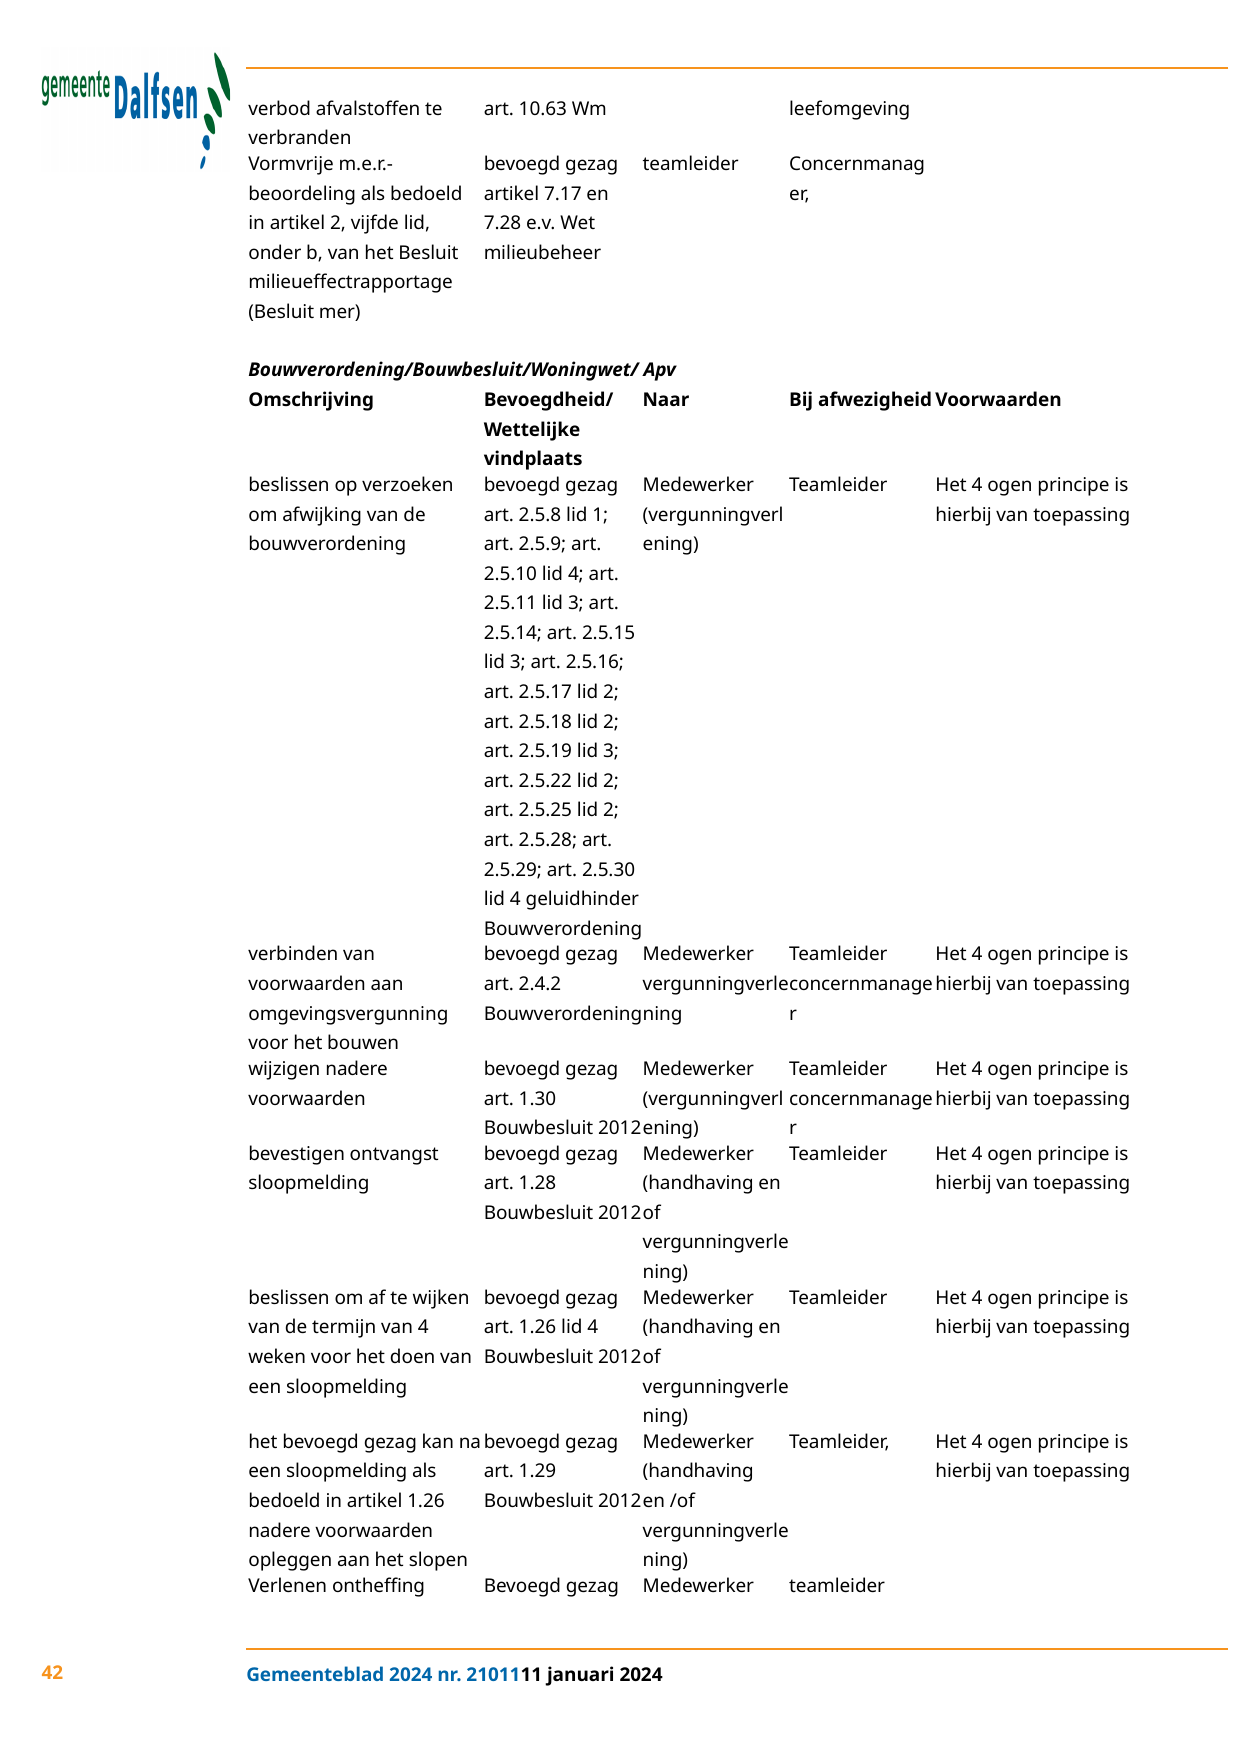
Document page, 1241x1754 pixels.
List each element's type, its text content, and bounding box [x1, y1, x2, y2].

table_cell bevoegd gezag art. 1.26 lid 4 Bouwbesluit 2012 [484, 1284, 642, 1428]
picture [41, 47, 231, 172]
table_cell Teamleider concernmanager [789, 1055, 935, 1140]
table_header Omschrijving [248, 386, 483, 471]
table_cell bevoegd gezag art. 1.29 Bouwbesluit 2012 [484, 1428, 642, 1572]
table_header Bij afwezigheid [789, 386, 935, 471]
table_cell Medewerker (handhaving en of vergunningverlening) [643, 1284, 789, 1428]
table_cell bevoegd gezag artikel 7.17 en 7.28 e.v. Wet milieubeheer [484, 150, 642, 324]
table_cell Teamleider [789, 471, 935, 941]
table_cell Concernmanager, [789, 150, 935, 324]
table_cell bevoegd gezag art. 1.28 Bouwbesluit 2012 [484, 1140, 642, 1284]
table_cell bevoegd gezag art. 2.4.2 Bouwverordening [484, 941, 642, 1055]
table_cell Medewerker (handhaving en of vergunningverlening) [643, 1140, 789, 1284]
table_cell Medewerker (handhaving en /of vergunningverlening) [643, 1428, 789, 1572]
table_cell Bevoegd gezag [484, 1572, 642, 1598]
table_cell Teamleider concernmanager [789, 941, 935, 1055]
table_cell het bevoegd gezag kan na een sloopmelding als bedoeld in artikel 1.26 nadere voorwaarden opleggen aan het slopen [248, 1428, 483, 1572]
table_cell Medewerker vergunningverlening [643, 941, 789, 1055]
table_cell verbinden van voorwaarden aan omgevingsvergunning voor het bouwen [248, 941, 483, 1055]
table_cell Teamleider [789, 1140, 935, 1284]
table_cell Teamleider [789, 1284, 935, 1428]
table_cell Medewerker (vergunningverlening) [643, 471, 789, 941]
table_cell Vormvrije m.e.r.-beoordeling als bedoeld in artikel 2, vijfde lid, onder b, van het Besluit milieueffectrapportage (Besluit mer) [248, 150, 483, 324]
table_cell Verlenen ontheffing [248, 1572, 483, 1598]
table_header Voorwaarden [935, 386, 1152, 471]
text Bouwverordening/Bouwbesluit/Woningwet/ Apv [248, 357, 1152, 382]
table_cell [935, 1572, 1152, 1598]
table_cell beslissen op verzoeken om afwijking van de bouwverordening [248, 471, 483, 941]
table_header Naar [643, 386, 789, 471]
table_cell wijzigen nadere voorwaarden [248, 1055, 483, 1140]
table_cell teamleider [789, 1572, 935, 1598]
table_cell Medewerker (vergunningverlening) [643, 1055, 789, 1140]
table_cell Het 4 ogen principe is hierbij van toepassing [935, 1055, 1152, 1140]
table_cell leefomgeving [789, 95, 935, 150]
table_cell Medewerker [643, 1572, 789, 1598]
table_cell bevoegd gezag art. 1.30 Bouwbesluit 2012 [484, 1055, 642, 1140]
table_cell [643, 95, 789, 150]
table_cell beslissen om af te wijken van de termijn van 4 weken voor het doen van een sloopmelding [248, 1284, 483, 1428]
table_cell art. 10.63 Wm [484, 95, 642, 150]
table_cell Teamleider, [789, 1428, 935, 1572]
table_cell Het 4 ogen principe is hierbij van toepassing [935, 1284, 1152, 1428]
table_cell [935, 95, 1152, 150]
table_cell Het 4 ogen principe is hierbij van toepassing [935, 1428, 1152, 1572]
table_cell teamleider [643, 150, 789, 324]
table_cell Het 4 ogen principe is hierbij van toepassing [935, 471, 1152, 941]
table_cell verbod afvalstoffen te verbranden [248, 95, 483, 150]
table_cell bevestigen ontvangst sloopmelding [248, 1140, 483, 1284]
table_cell [935, 150, 1152, 324]
table_header Bevoegdheid/Wettelijke vindplaats [484, 386, 642, 471]
table_cell bevoegd gezag art. 2.5.8 lid 1; art. 2.5.9; art. 2.5.10 lid 4; art. 2.5.11 lid 3; art. 2.5.14; art. 2.5.15 lid 3; art. 2.5.16; art. 2.5.17 lid 2; art. 2.5.18 lid 2; art. 2.5.19 lid 3; art. 2.5.22 lid 2; art. 2.5.25 lid 2; art. 2.5.28; art. 2.5.29; art. 2.5.30 lid 4 geluidhinder Bouwverordening [484, 471, 642, 941]
table_cell Het 4 ogen principe is hierbij van toepassing [935, 941, 1152, 1055]
table_cell Het 4 ogen principe is hierbij van toepassing [935, 1140, 1152, 1284]
